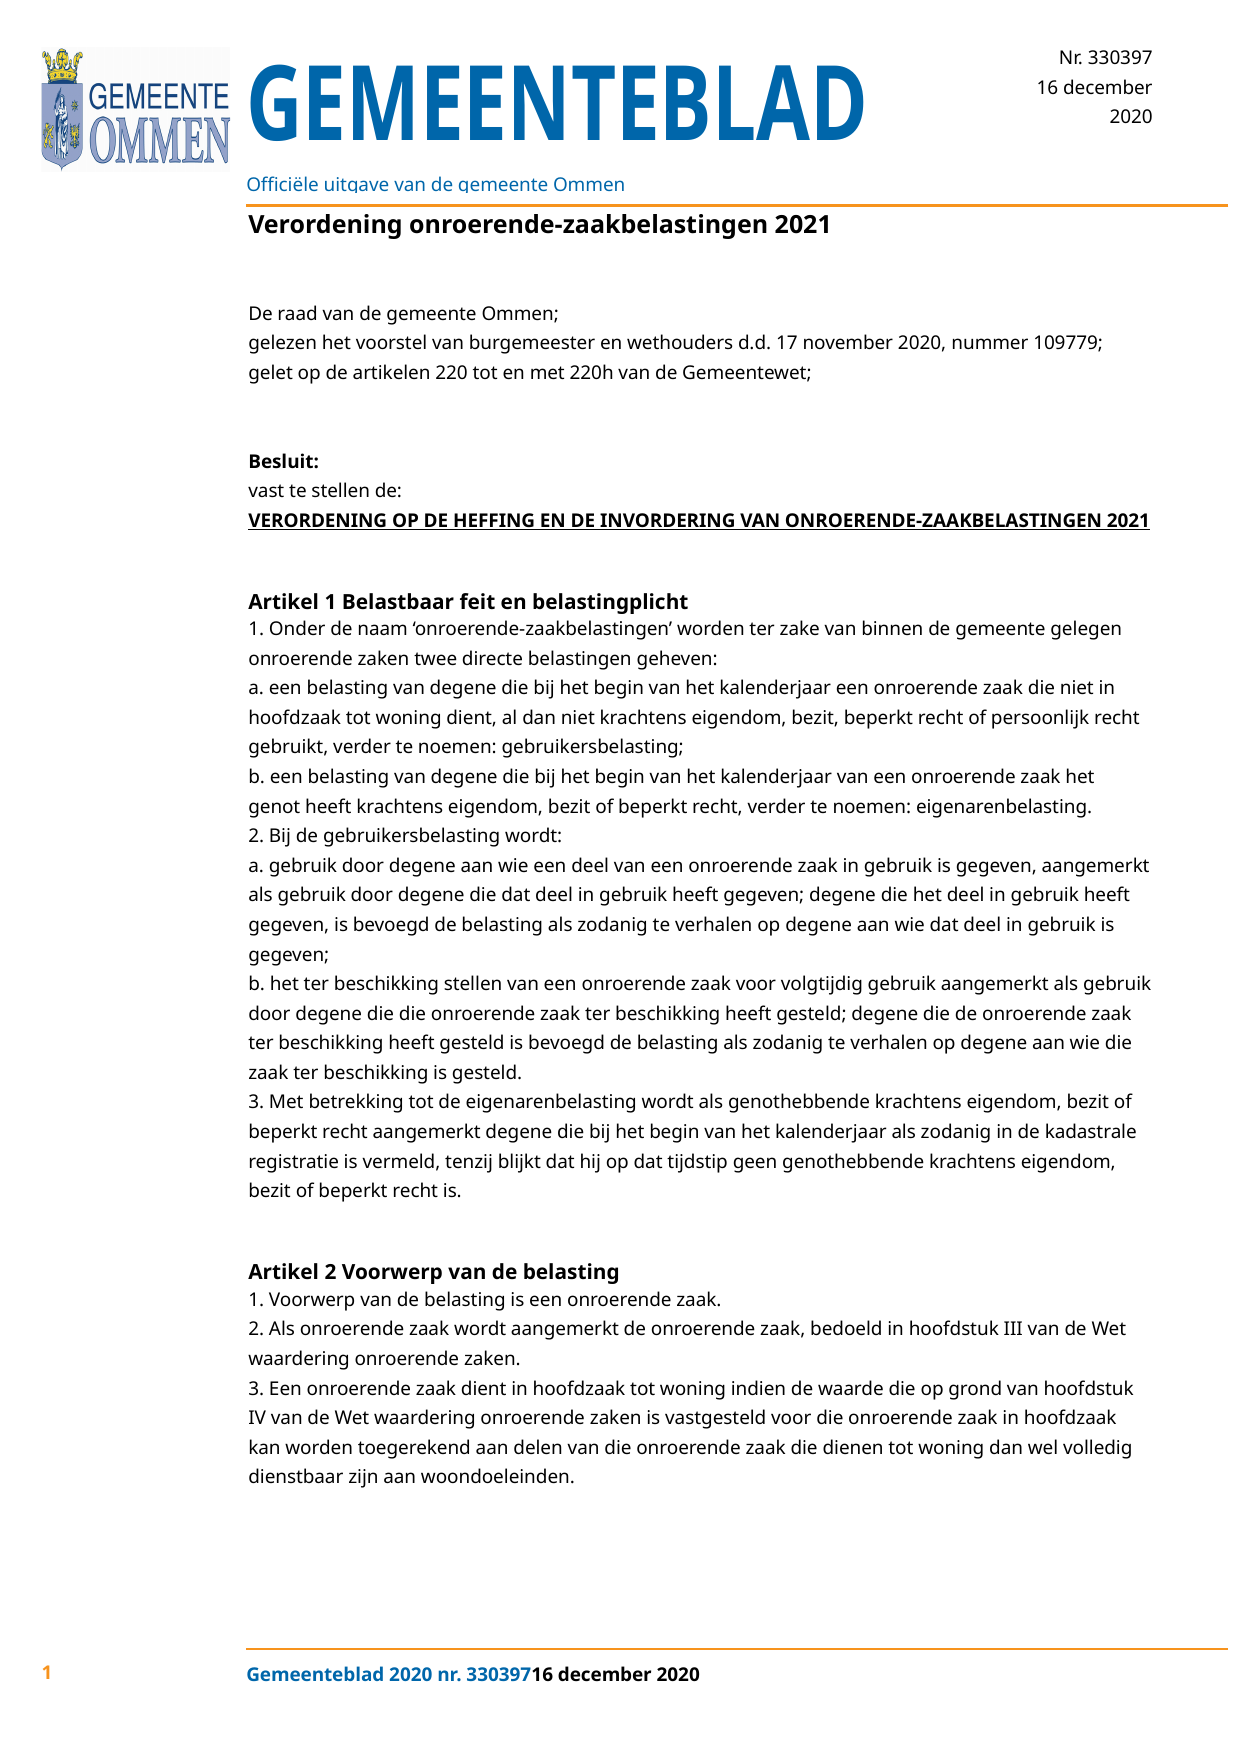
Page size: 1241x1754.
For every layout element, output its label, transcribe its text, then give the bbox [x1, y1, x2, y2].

text vast te stellen de: [248, 477, 1152, 503]
text gelezen het voorstel van burgemeester en wethouders d.d. 17 november 2020, nummer 109779; [248, 329, 1152, 355]
text 1. Onder de naam ‘onroerende-zaakbelastingen’ worden ter zake van binnen de gemeente gelegen onroerende zaken twee directe belastingen geheven: [248, 615, 1152, 671]
text b. een belasting van degene die bij het begin van het kalenderjaar van een onroerende zaak het genot heeft krachtens eigendom, bezit of beperkt recht, verder te noemen: eigenarenbelasting. [248, 763, 1152, 819]
text Artikel 1 Belastbaar feit en belastingplicht [248, 587, 1152, 615]
text gelet op de artikelen 220 tot en met 220h van de Gemeentewet; [248, 359, 1152, 385]
text 2. Als onroerende zaak wordt aangemerkt de onroerende zaak, bedoeld in hoofdstuk III van de Wet waardering onroerende zaken. [248, 1316, 1152, 1371]
text 2. Bij de gebruikersbelasting wordt: [248, 822, 1152, 848]
text Besluit: [248, 448, 1152, 473]
text Artikel 2 Voorwerp van de belasting [248, 1257, 1152, 1286]
text a. een belasting van degene die bij het begin van het kalenderjaar een onroerende zaak die niet in hoofdzaak tot woning dient, al dan niet krachtens eigendom, bezit, beperkt recht of persoonlijk recht gebruikt, verder te noemen: gebruikersbelasting; [248, 674, 1152, 759]
picture [41, 47, 231, 172]
text Verordening onroerende-zaakbelastingen 2021 [248, 207, 1152, 241]
text 3. Een onroerende zaak dient in hoofdzaak tot woning indien de waarde die op grond van hoofdstuk IV van de Wet waardering onroerende zaken is vastgesteld voor die onroerende zaak in hoofdzaak kan worden toegerekend aan delen van die onroerende zaak die dienen tot woning dan wel volledig dienstbaar zijn aan woondoeleinden. [248, 1375, 1152, 1489]
text b. het ter beschikking stellen van een onroerende zaak voor volgtijdig gebruik aangemerkt als gebruik door degene die die onroerende zaak ter beschikking heeft gesteld; degene die de onroerende zaak ter beschikking heeft gesteld is bevoegd de belasting als zodanig te verhalen op degene aan wie die zaak ter beschikking is gesteld. [248, 970, 1152, 1085]
text VERORDENING OP DE HEFFING EN DE INVORDERING VAN ONROERENDE-ZAAKBELASTINGEN 2021 [248, 507, 1152, 533]
text 1. Voorwerp van de belasting is een onroerende zaak. [248, 1286, 1152, 1312]
text a. gebruik door degene aan wie een deel van een onroerende zaak in gebruik is gegeven, aangemerkt als gebruik door degene die dat deel in gebruik heeft gegeven; degene die het deel in gebruik heeft gegeven, is bevoegd de belasting als zodanig te verhalen op degene aan wie dat deel in gebruik is gegeven; [248, 852, 1152, 967]
text De raad van de gemeente Ommen; [248, 300, 1152, 326]
text 3. Met betrekking tot de eigenarenbelasting wordt als genothebbende krachtens eigendom, bezit of beperkt recht aangemerkt degene die bij het begin van het kalenderjaar als zodanig in de kadastrale registratie is vermeld, tenzij blijkt dat hij op dat tijdstip geen genothebbende krachtens eigendom, bezit of beperkt recht is. [248, 1089, 1152, 1203]
